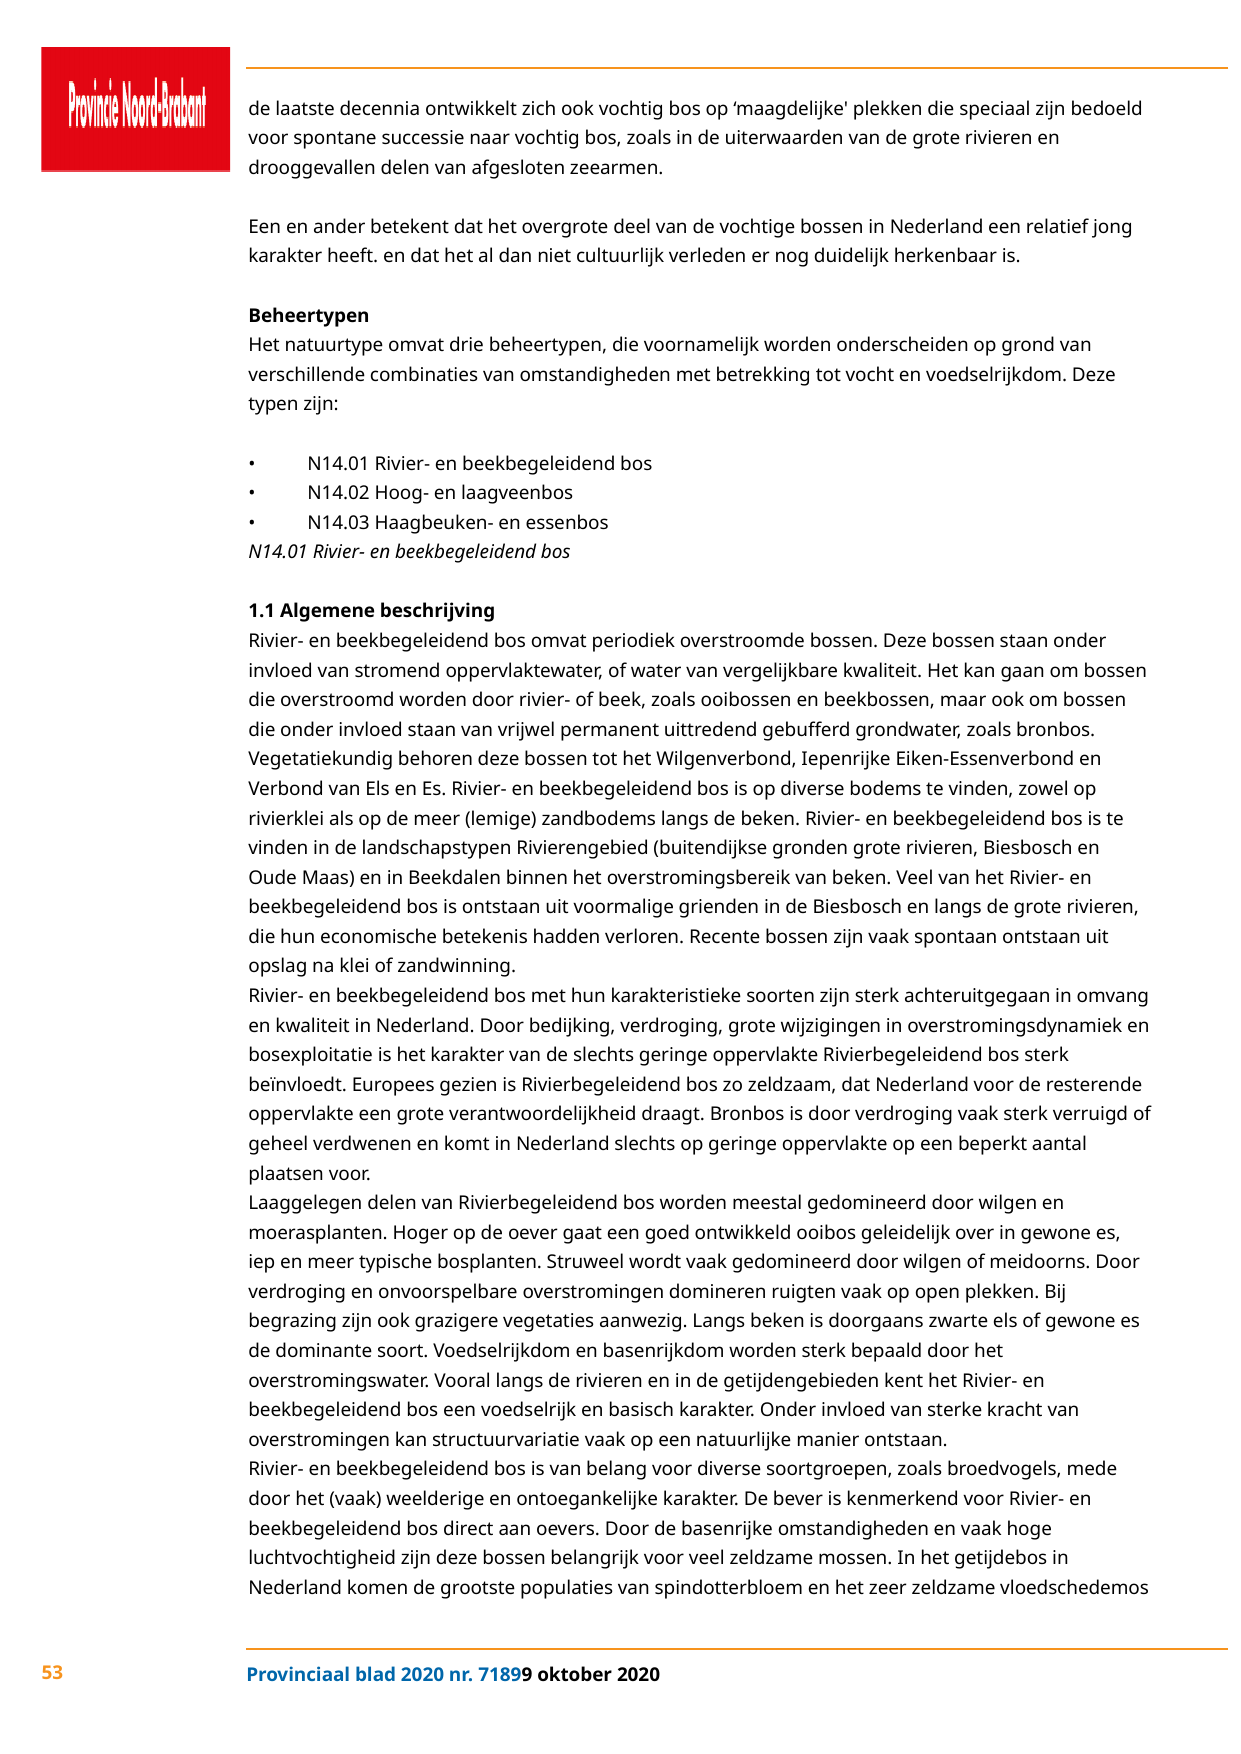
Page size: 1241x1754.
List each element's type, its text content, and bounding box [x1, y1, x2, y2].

list N14.01 Rivier- en beekbegeleidend bos [248, 450, 1152, 476]
list N14.03 Haagbeuken- en essenbos [248, 509, 1152, 535]
text Een en ander betekent dat het overgrote deel van de vochtige bossen in Nederland een relatief jong karakter heeft. en dat het al dan niet cultuurlijk verleden er nog duidelijk herkenbaar is. [248, 213, 1152, 268]
text Rivier- en beekbegeleidend bos is van belang voor diverse soortgroepen, zoals broedvogels, mede door het (vaak) weelderige en ontoegankelijke karakter. De bever is kenmerkend voor Rivier- en beekbegeleidend bos direct aan oevers. Door de basenrijke omstandigheden en vaak hoge luchtvochtigheid zijn deze bossen belangrijk voor veel zeldzame mossen. In het getijdebos in Nederland komen de grootste populaties van spindotterbloem en het zeer zeldzame vloedschedemos [248, 1456, 1152, 1600]
text de laatste decennia ontwikkelt zich ook vochtig bos op ‘maagdelijke' plekken die speciaal zijn bedoeld voor spontane successie naar vochtig bos, zoals in de uiterwaarden van de grote rivieren en drooggevallen delen van afgesloten zeearmen. [248, 95, 1152, 180]
text N14.01 Rivier- en beekbegeleidend bos [248, 538, 1152, 564]
text Het natuurtype omvat drie beheertypen, die voornamelijk worden onderscheiden op grond van verschillende combinaties van omstandigheden met betrekking tot vocht en voedselrijkdom. Deze typen zijn: [248, 331, 1152, 416]
text Rivier- en beekbegeleidend bos omvat periodiek overstroomde bossen. Deze bossen staan onder invloed van stromend oppervlaktewater, of water van vergelijkbare kwaliteit. Het kan gaan om bossen die overstroomd worden door rivier- of beek, zoals ooibossen en beekbossen, maar ook om bossen die onder invloed staan van vrijwel permanent uittredend gebufferd grondwater, zoals bronbos. Vegetatiekundig behoren deze bossen tot het Wilgenverbond, Iepenrijke Eiken-Essenverbond en Verbond van Els en Es. Rivier- en beekbegeleidend bos is op diverse bodems te vinden, zowel op rivierklei als op de meer (lemige) zandbodems langs de beken. Rivier- en beekbegeleidend bos is te vinden in de landschapstypen Rivierengebied (buitendijkse gronden grote rivieren, Biesbosch en Oude Maas) en in Beekdalen binnen het overstromingsbereik van beken. Veel van het Rivier- en beekbegeleidend bos is ontstaan uit voormalige grienden in de Biesbosch en langs de grote rivieren, die hun economische betekenis hadden verloren. Recente bossen zijn vaak spontaan ontstaan uit opslag na klei of zandwinning. [248, 627, 1152, 978]
text 1.1 Algemene beschrijving [248, 598, 1152, 623]
list N14.02 Hoog- en laagveenbos [248, 479, 1152, 505]
text Laaggelegen delen van Rivierbegeleidend bos worden meestal gedomineerd door wilgen en moerasplanten. Hoger op de oever gaat een goed ontwikkeld ooibos geleidelijk over in gewone es, iep en meer typische bosplanten. Struweel wordt vaak gedomineerd door wilgen of meidoorns. Door verdroging en onvoorspelbare overstromingen domineren ruigten vaak op open plekken. Bij begrazing zijn ook grazigere vegetaties aanwezig. Langs beken is doorgaans zwarte els of gewone es de dominante soort. Voedselrijkdom en basenrijkdom worden sterk bepaald door het overstromingswater. Vooral langs de rivieren en in de getijdengebieden kent het Rivier- en beekbegeleidend bos een voedselrijk en basisch karakter. Onder invloed van sterke kracht van overstromingen kan structuurvariatie vaak op een natuurlijke manier ontstaan. [248, 1189, 1152, 1452]
text Rivier- en beekbegeleidend bos met hun karakteristieke soorten zijn sterk achteruitgegaan in omvang en kwaliteit in Nederland. Door bedijking, verdroging, grote wijzigingen in overstromingsdynamiek en bosexploitatie is het karakter van de slechts geringe oppervlakte Rivierbegeleidend bos sterk beïnvloedt. Europees gezien is Rivierbegeleidend bos zo zeldzaam, dat Nederland voor de resterende oppervlakte een grote verantwoordelijkheid draagt. Bronbos is door verdroging vaak sterk verruigd of geheel verdwenen en komt in Nederland slechts op geringe oppervlakte op een beperkt aantal plaatsen voor. [248, 982, 1152, 1186]
picture [41, 47, 231, 172]
text Beheertypen [248, 302, 1152, 328]
